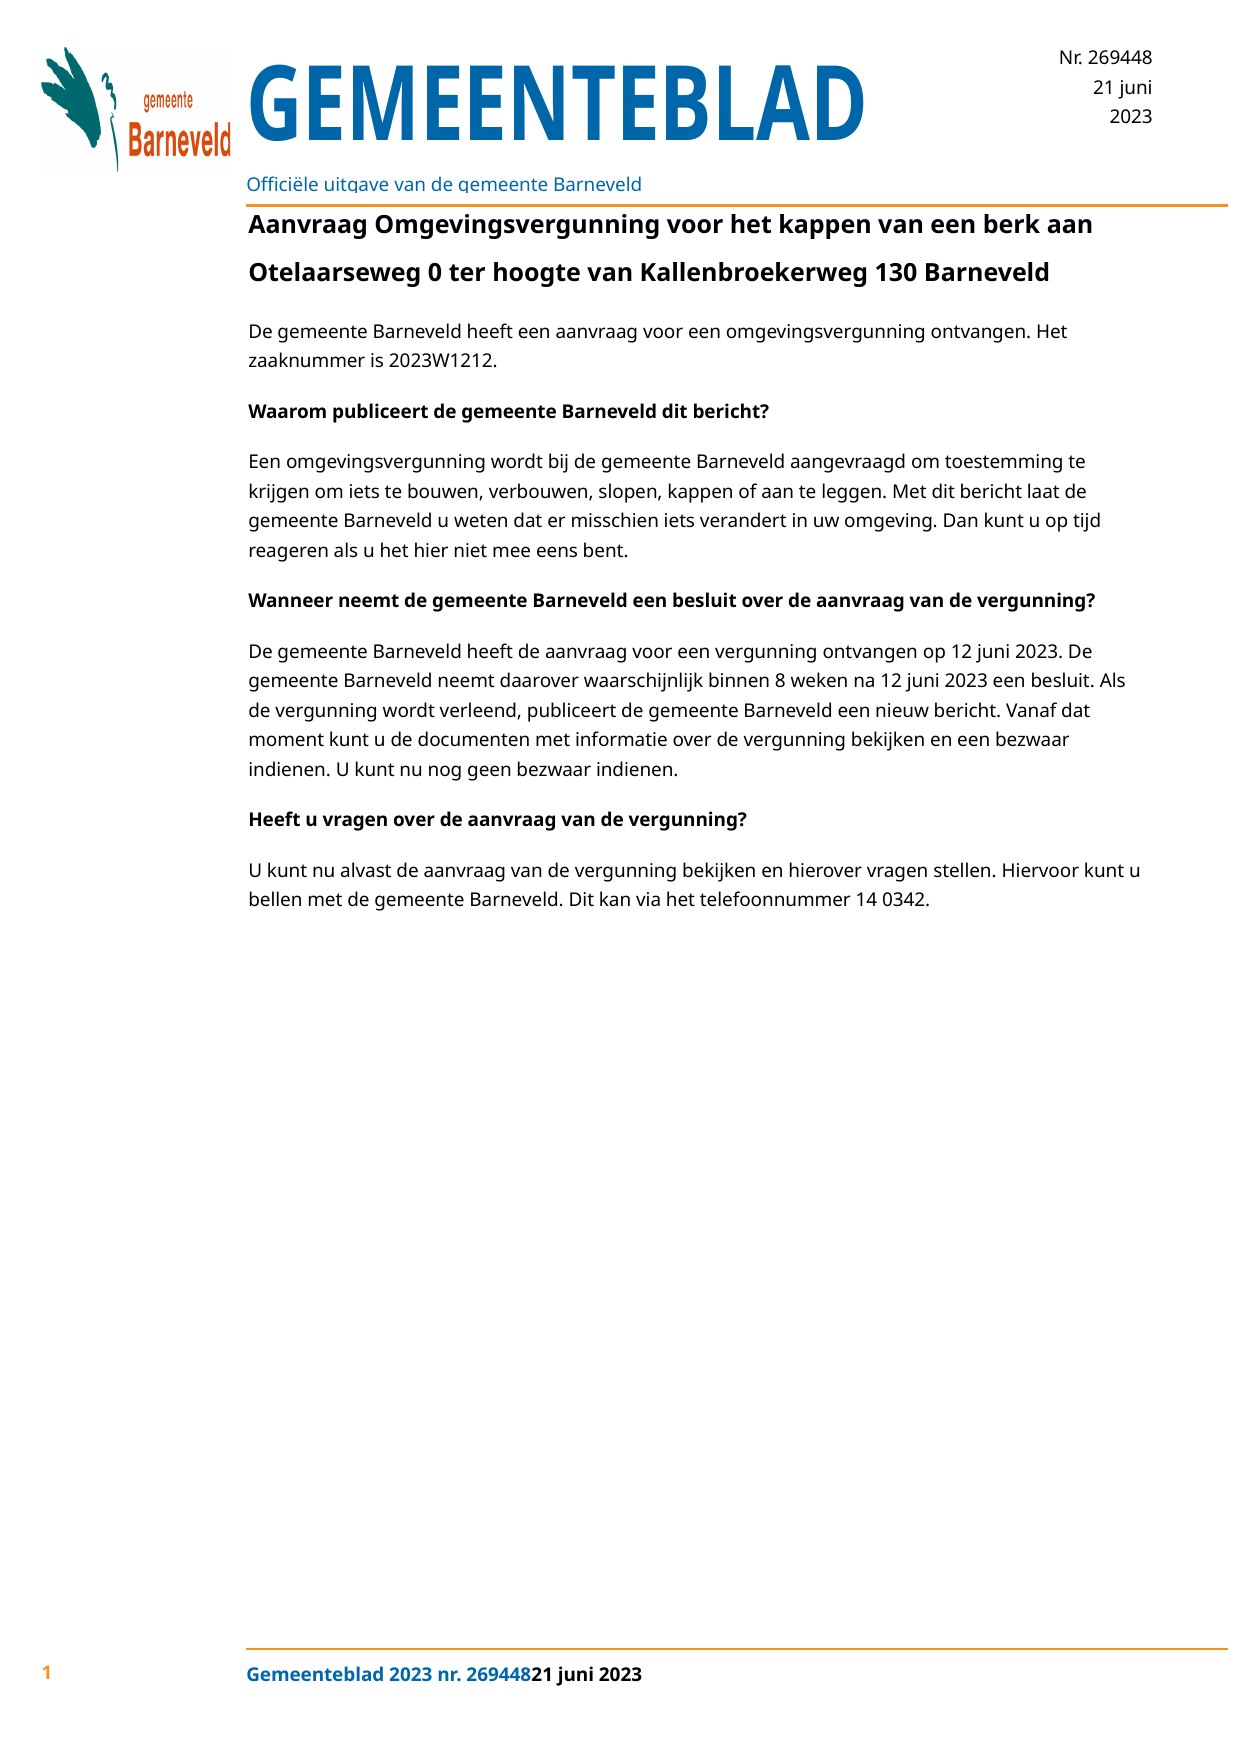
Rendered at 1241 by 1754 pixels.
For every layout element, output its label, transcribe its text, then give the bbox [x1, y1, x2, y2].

text Waarom publiceert de gemeente Barneveld dit bericht? [248, 398, 1152, 424]
text U kunt nu alvast de aanvraag van de vergunning bekijken en hierover vragen stellen. Hiervoor kunt u bellen met de gemeente Barneveld. Dit kan via het telefoonnummer 14 0342. [248, 857, 1152, 912]
text Aanvraag Omgevingsvergunning voor het kappen van een berk aan Otelaarseweg 0 ter hoogte van Kallenbroekerweg 130 Barneveld [248, 207, 1152, 288]
text Een omgevingsvergunning wordt bij de gemeente Barneveld aangevraagd om toestemming te krijgen om iets te bouwen, verbouwen, slopen, kappen of aan te leggen. Met dit bericht laat de gemeente Barneveld u weten dat er misschien iets verandert in uw omgeving. Dan kunt u op tijd reageren als u het hier niet mee eens bent. [248, 448, 1152, 563]
text Heeft u vragen over de aanvraag van de vergunning? [248, 807, 1152, 832]
text De gemeente Barneveld heeft de aanvraag voor een vergunning ontvangen op 12 juni 2023. De gemeente Barneveld neemt daarover waarschijnlijk binnen 8 weken na 12 juni 2023 een besluit. Als de vergunning wordt verleend, publiceert de gemeente Barneveld een nieuw bericht. Vanaf dat moment kunt u de documenten met informatie over de vergunning bekijken en een bezwaar indienen. U kunt nu nog geen bezwaar indienen. [248, 638, 1152, 782]
text De gemeente Barneveld heeft een aanvraag voor een omgevingsvergunning ontvangen. Het zaaknummer is 2023W1212. [248, 318, 1152, 373]
text Wanneer neemt de gemeente Barneveld een besluit over de aanvraag van de vergunning? [248, 587, 1152, 613]
picture [41, 47, 231, 172]
